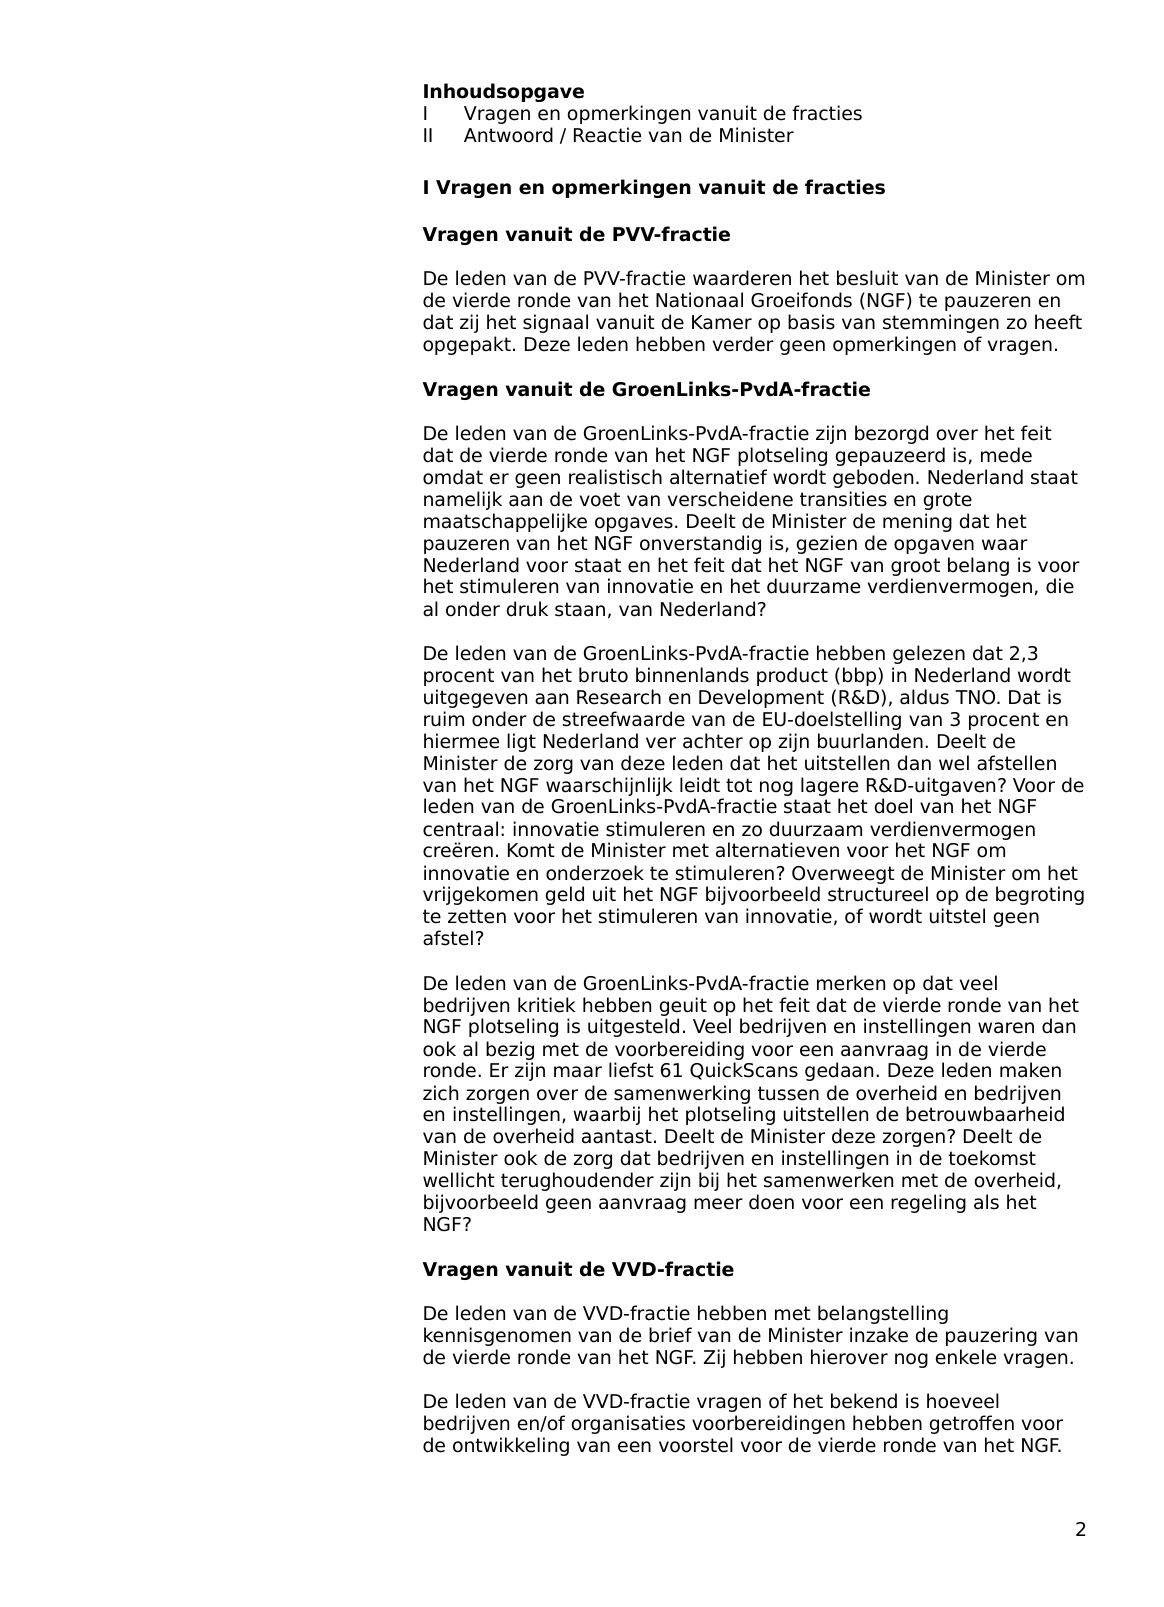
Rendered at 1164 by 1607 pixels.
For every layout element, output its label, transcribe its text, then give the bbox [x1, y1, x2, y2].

subtitle Vragen vanuit de PVV-fractie [422, 224, 1087, 246]
text De leden van de GroenLinks-PvdA-fractie hebben gelezen dat 2,3 procent van het bruto binnenlands product (bbp) in Nederland wordt uitgegeven aan Research en Development (R&D), aldus TNO. Dat is ruim onder de streefwaarde van de EU-doelstelling van 3 procent en hiermee ligt Nederland ver achter op zijn buurlanden. Deelt de Minister de zorg van deze leden dat het uitstellen dan wel afstellen van het NGF waarschijnlijk leidt tot nog lagere R&D-uitgaven? Voor de leden van de GroenLinks-PvdA-fractie staat het doel van het NGF centraal: innovatie stimuleren en zo duurzaam verdienvermogen creëren. Komt de Minister met alternatieven voor het NGF om innovatie en onderzoek te stimuleren? Overweegt de Minister om het vrijgekomen geld uit het NGF bijvoorbeeld structureel op de begroting te zetten voor het stimuleren van innovatie, of wordt uitstel geen afstel? [422, 643, 1087, 950]
subtitle Vragen vanuit de VVD-fractie [422, 1258, 1087, 1280]
text De leden van de VVD-fractie vragen of het bekend is hoeveel bedrijven en/of organisaties voorbereidingen hebben getroffen voor de ontwikkeling van een voorstel voor de vierde ronde van het NGF. [422, 1391, 1087, 1457]
text De leden van de GroenLinks-PvdA-fractie zijn bezorgd over het feit dat de vierde ronde van het NGF plotseling gepauzeerd is, mede omdat er geen realistisch alternatief wordt geboden. Nederland staat namelijk aan de voet van verscheidene transities en grote maatschappelijke opgaves. Deelt de Minister de mening dat het pauzeren van het NGF onverstandig is, gezien de opgaven waar Nederland voor staat en het feit dat het NGF van groot belang is voor het stimuleren van innovatie en het duurzame verdienvermogen, die al onder druk staan, van Nederland? [422, 423, 1087, 620]
text De leden van de PVV-fractie waarderen het besluit van de Minister om de vierde ronde van het Nationaal Groeifonds (NGF) te pauzeren en dat zij het signaal vanuit de Kamer op basis van stemmingen zo heeft opgepakt. Deze leden hebben verder geen opmerkingen of vragen. [422, 268, 1087, 356]
text II Antwoord / Reactie van de Minister [422, 125, 1087, 147]
subtitle Inhoudsopgave [422, 81, 1087, 103]
subtitle Vragen vanuit de GroenLinks-PvdA-fractie [422, 378, 1087, 400]
text De leden van de GroenLinks-PvdA-fractie merken op dat veel bedrijven kritiek hebben geuit op het feit dat de vierde ronde van het NGF plotseling is uitgesteld. Veel bedrijven en instellingen waren dan ook al bezig met de voorbereiding voor een aanvraag in de vierde ronde. Er zijn maar liefst 61 QuickScans gedaan. Deze leden maken zich zorgen over de samenwerking tussen de overheid en bedrijven en instellingen, waarbij het plotseling uitstellen de betrouwbaarheid van de overheid aantast. Deelt de Minister deze zorgen? Deelt de Minister ook de zorg dat bedrijven en instellingen in de toekomst wellicht terughoudender zijn bij het samenwerken met de overheid, bijvoorbeeld geen aanvraag meer doen voor een regeling als het NGF? [422, 972, 1087, 1236]
text De leden van de VVD-fractie hebben met belangstelling kennisgenomen van de brief van de Minister inzake de pauzering van de vierde ronde van het NGF. Zij hebben hierover nog enkele vragen. [422, 1303, 1087, 1368]
text I Vragen en opmerkingen vanuit de fracties [422, 103, 1087, 125]
subtitle I Vragen en opmerkingen vanuit de fracties [422, 177, 1087, 199]
